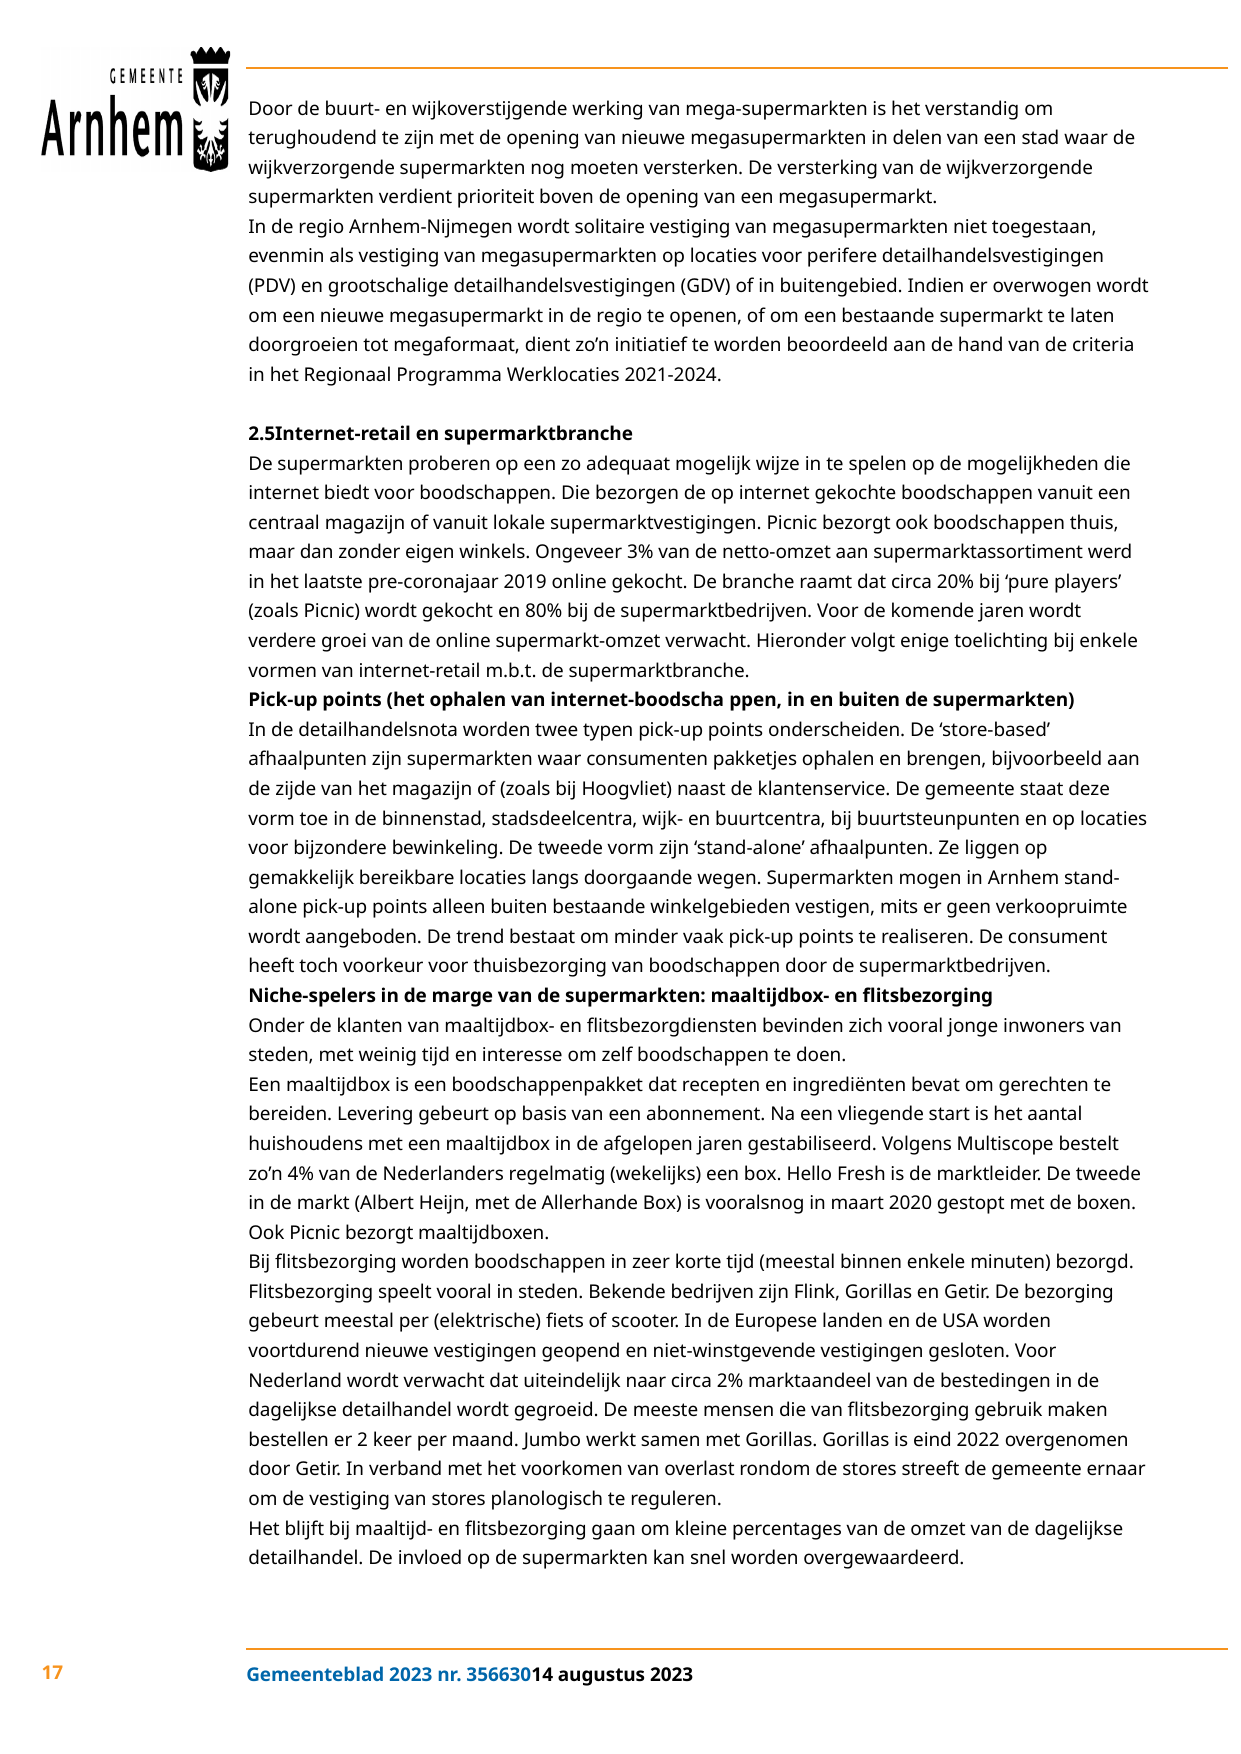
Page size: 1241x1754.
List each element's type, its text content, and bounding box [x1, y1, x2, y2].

text Door de buurt- en wijkoverstijgende werking van mega-supermarkten is het verstandig om terughoudend te zijn met de opening van nieuwe megasupermarkten in delen van een stad waar de wijkverzorgende supermarkten nog moeten versterken. De versterking van de wijkverzorgende supermarkten verdient prioriteit boven de opening van een megasupermarkt. [248, 95, 1152, 209]
text Onder de klanten van maaltijdbox- en flitsbezorgdiensten bevinden zich vooral jonge inwoners van steden, met weinig tijd en interesse om zelf boodschappen te doen. [248, 1012, 1152, 1067]
text 2.5Internet-retail en supermarktbranche [248, 420, 1152, 446]
text Pick-up points (het ophalen van internet-boodscha ppen, in en buiten de supermarkten) [248, 686, 1152, 712]
text De supermarkten proberen op een zo adequaat mogelijk wijze in te spelen op de mogelijkheden die internet biedt voor boodschappen. Die bezorgen de op internet gekochte boodschappen vanuit een centraal magazijn of vanuit lokale supermarktvestigingen. Picnic bezorgt ook boodschappen thuis, maar dan zonder eigen winkels. Ongeveer 3% van de netto-omzet aan supermarktassortiment werd in het laatste pre-coronajaar 2019 online gekocht. De branche raamt dat circa 20% bij ‘pure players’ (zoals Picnic) wordt gekocht en 80% bij de supermarktbedrijven. Voor de komende jaren wordt verdere groei van de online supermarkt-omzet verwacht. Hieronder volgt enige toelichting bij enkele vormen van internet-retail m.b.t. de supermarktbranche. [248, 450, 1152, 683]
text Het blijft bij maaltijd- en flitsbezorging gaan om kleine percentages van de omzet van de dagelijkse detailhandel. De invloed op de supermarkten kan snel worden overgewaardeerd. [248, 1515, 1152, 1570]
text Een maaltijdbox is een boodschappenpakket dat recepten en ingrediënten bevat om gerechten te bereiden. Levering gebeurt op basis van een abonnement. Na een vliegende start is het aantal huishoudens met een maaltijdbox in de afgelopen jaren gestabiliseerd. Volgens Multiscope bestelt zo’n 4% van de Nederlanders regelmatig (wekelijks) een box. Hello Fresh is de marktleider. De tweede in de markt (Albert Heijn, met de Allerhande Box) is vooralsnog in maart 2020 gestopt met de boxen. Ook Picnic bezorgt maaltijdboxen. [248, 1071, 1152, 1245]
text In de regio Arnhem-Nijmegen wordt solitaire vestiging van megasupermarkten niet toegestaan, evenmin als vestiging van megasupermarkten op locaties voor perifere detailhandelsvestigingen (PDV) en grootschalige detailhandelsvestigingen (GDV) of in buitengebied. Indien er overwogen wordt om een nieuwe megasupermarkt in de regio te openen, of om een bestaande supermarkt te laten doorgroeien tot megaformaat, dient zo’n initiatief te worden beoordeeld aan de hand van de criteria in het Regionaal Programma Werklocaties 2021-2024. [248, 213, 1152, 387]
text Niche-spelers in de marge van de supermarkten: maaltijdbox- en flitsbezorging [248, 982, 1152, 1008]
text In de detailhandelsnota worden twee typen pick-up points onderscheiden. De ‘store-based’ afhaalpunten zijn supermarkten waar consumenten pakketjes ophalen en brengen, bijvoorbeeld aan de zijde van het magazijn of (zoals bij Hoogvliet) naast de klantenservice. De gemeente staat deze vorm toe in de binnenstad, stadsdeelcentra, wijk- en buurtcentra, bij buurtsteunpunten en op locaties voor bijzondere bewinkeling. De tweede vorm zijn ‘stand-alone’ afhaalpunten. Ze liggen op gemakkelijk bereikbare locaties langs doorgaande wegen. Supermarkten mogen in Arnhem stand-alone pick-up points alleen buiten bestaande winkelgebieden vestigen, mits er geen verkoopruimte wordt aangeboden. De trend bestaat om minder vaak pick-up points te realiseren. De consument heeft toch voorkeur voor thuisbezorging van boodschappen door de supermarktbedrijven. [248, 716, 1152, 978]
picture [41, 47, 231, 172]
text Bij flitsbezorging worden boodschappen in zeer korte tijd (meestal binnen enkele minuten) bezorgd. Flitsbezorging speelt vooral in steden. Bekende bedrijven zijn Flink, Gorillas en Getir. De bezorging gebeurt meestal per (elektrische) fiets of scooter. In de Europese landen en de USA worden voortdurend nieuwe vestigingen geopend en niet-winstgevende vestigingen gesloten. Voor Nederland wordt verwacht dat uiteindelijk naar circa 2% marktaandeel van de bestedingen in de dagelijkse detailhandel wordt gegroeid. De meeste mensen die van flitsbezorging gebruik maken bestellen er 2 keer per maand. Jumbo werkt samen met Gorillas. Gorillas is eind 2022 overgenomen door Getir. In verband met het voorkomen van overlast rondom de stores streeft de gemeente ernaar om de vestiging van stores planologisch te reguleren. [248, 1248, 1152, 1511]
